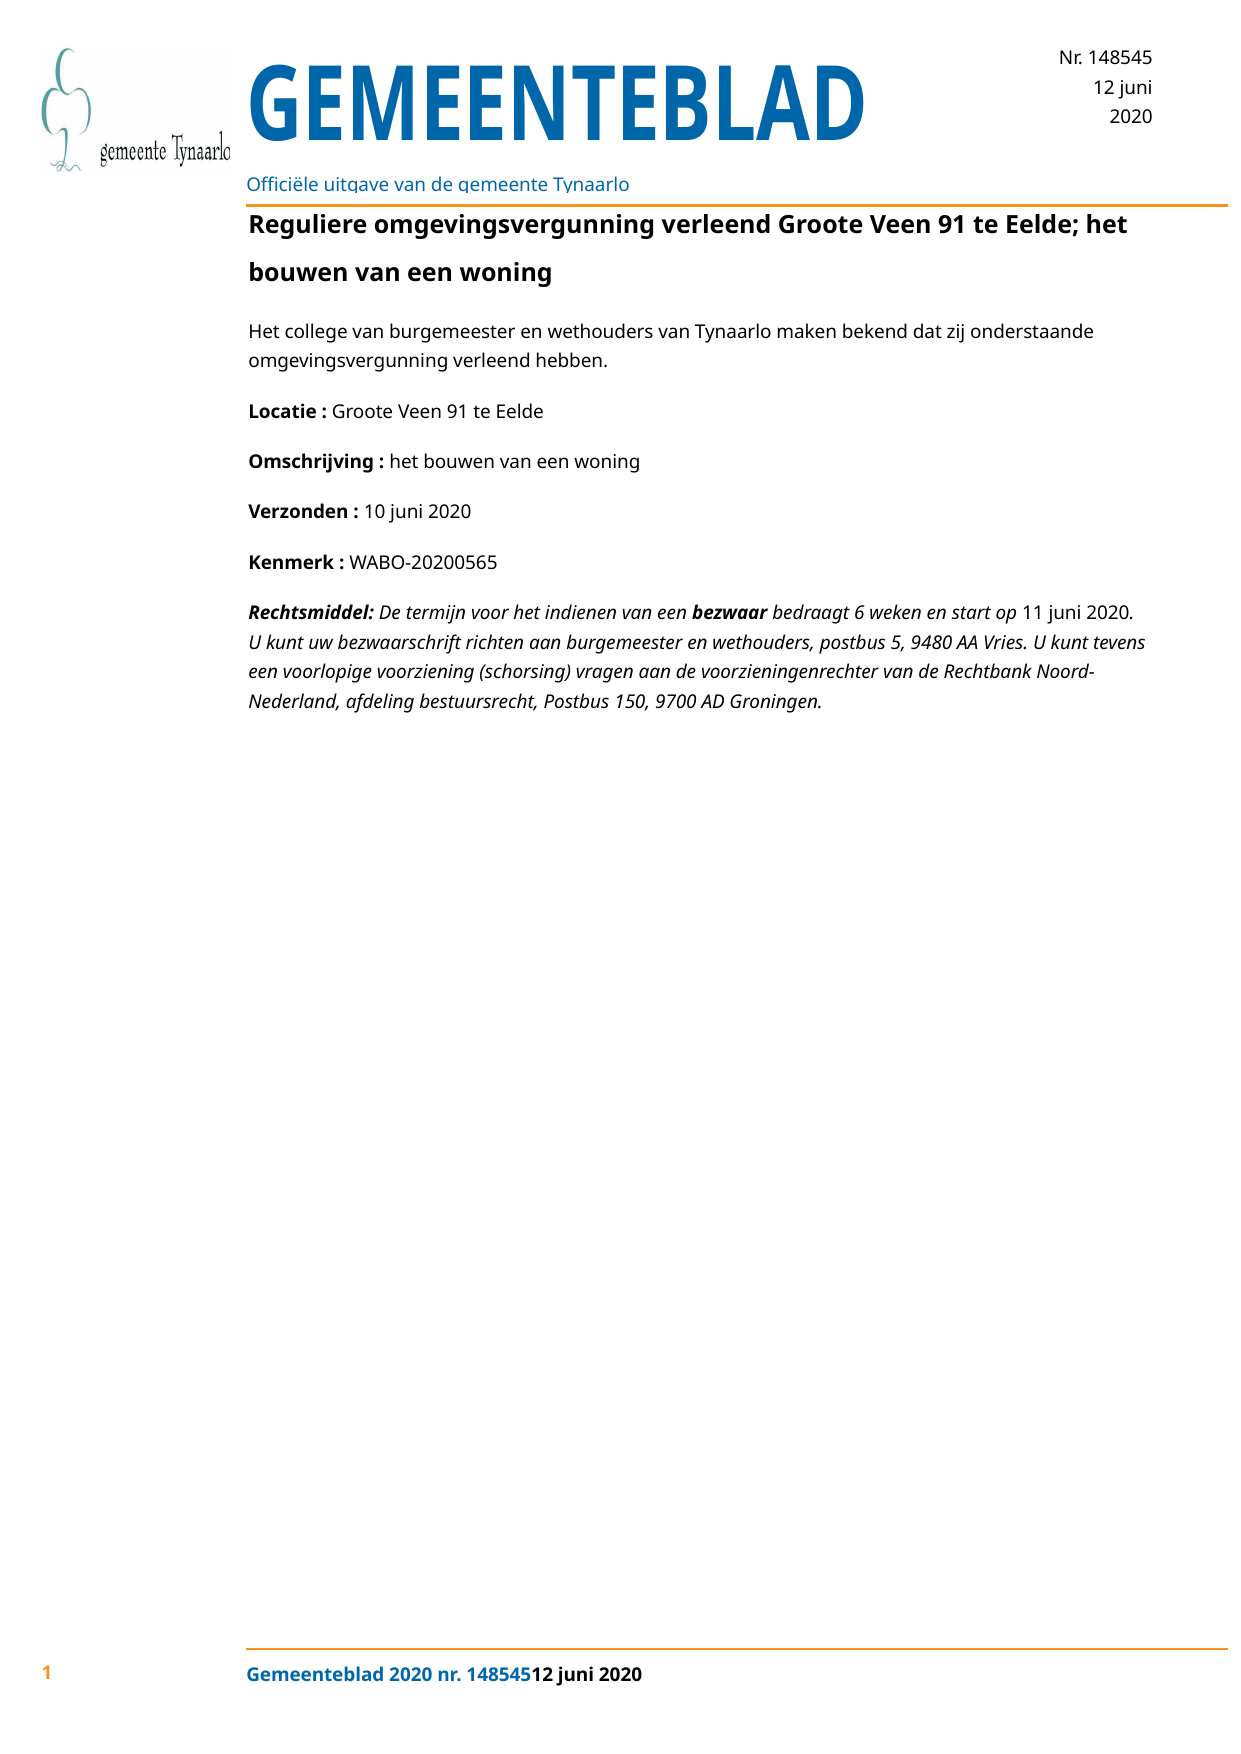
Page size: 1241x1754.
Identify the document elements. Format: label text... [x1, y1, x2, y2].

text Het college van burgemeester en wethouders van Tynaarlo maken bekend dat zij onderstaande omgevingsvergunning verleend hebben. [248, 318, 1152, 373]
text Omschrijving : het bouwen van een woning [248, 448, 1152, 474]
text Locatie : Groote Veen 91 te Eelde [248, 398, 1152, 424]
text Verzonden : 10 juni 2020 [248, 499, 1152, 524]
text Reguliere omgevingsvergunning verleend Groote Veen 91 te Eelde; het bouwen van een woning [248, 207, 1152, 288]
text Rechtsmiddel: De termijn voor het indienen van een bezwaar bedraagt 6 weken en start op 11 juni 2020. U kunt uw bezwaarschrift richten aan burgemeester en wethouders, postbus 5, 9480 AA Vries. U kunt tevens een voorlopige voorziening (schorsing) vragen aan de voorzieningenrechter van de Rechtbank Noord-Nederland, afdeling bestuursrecht, Postbus 150, 9700 AD Groningen. [248, 599, 1152, 714]
text Kenmerk : WABO-20200565 [248, 549, 1152, 575]
picture [41, 47, 231, 172]
